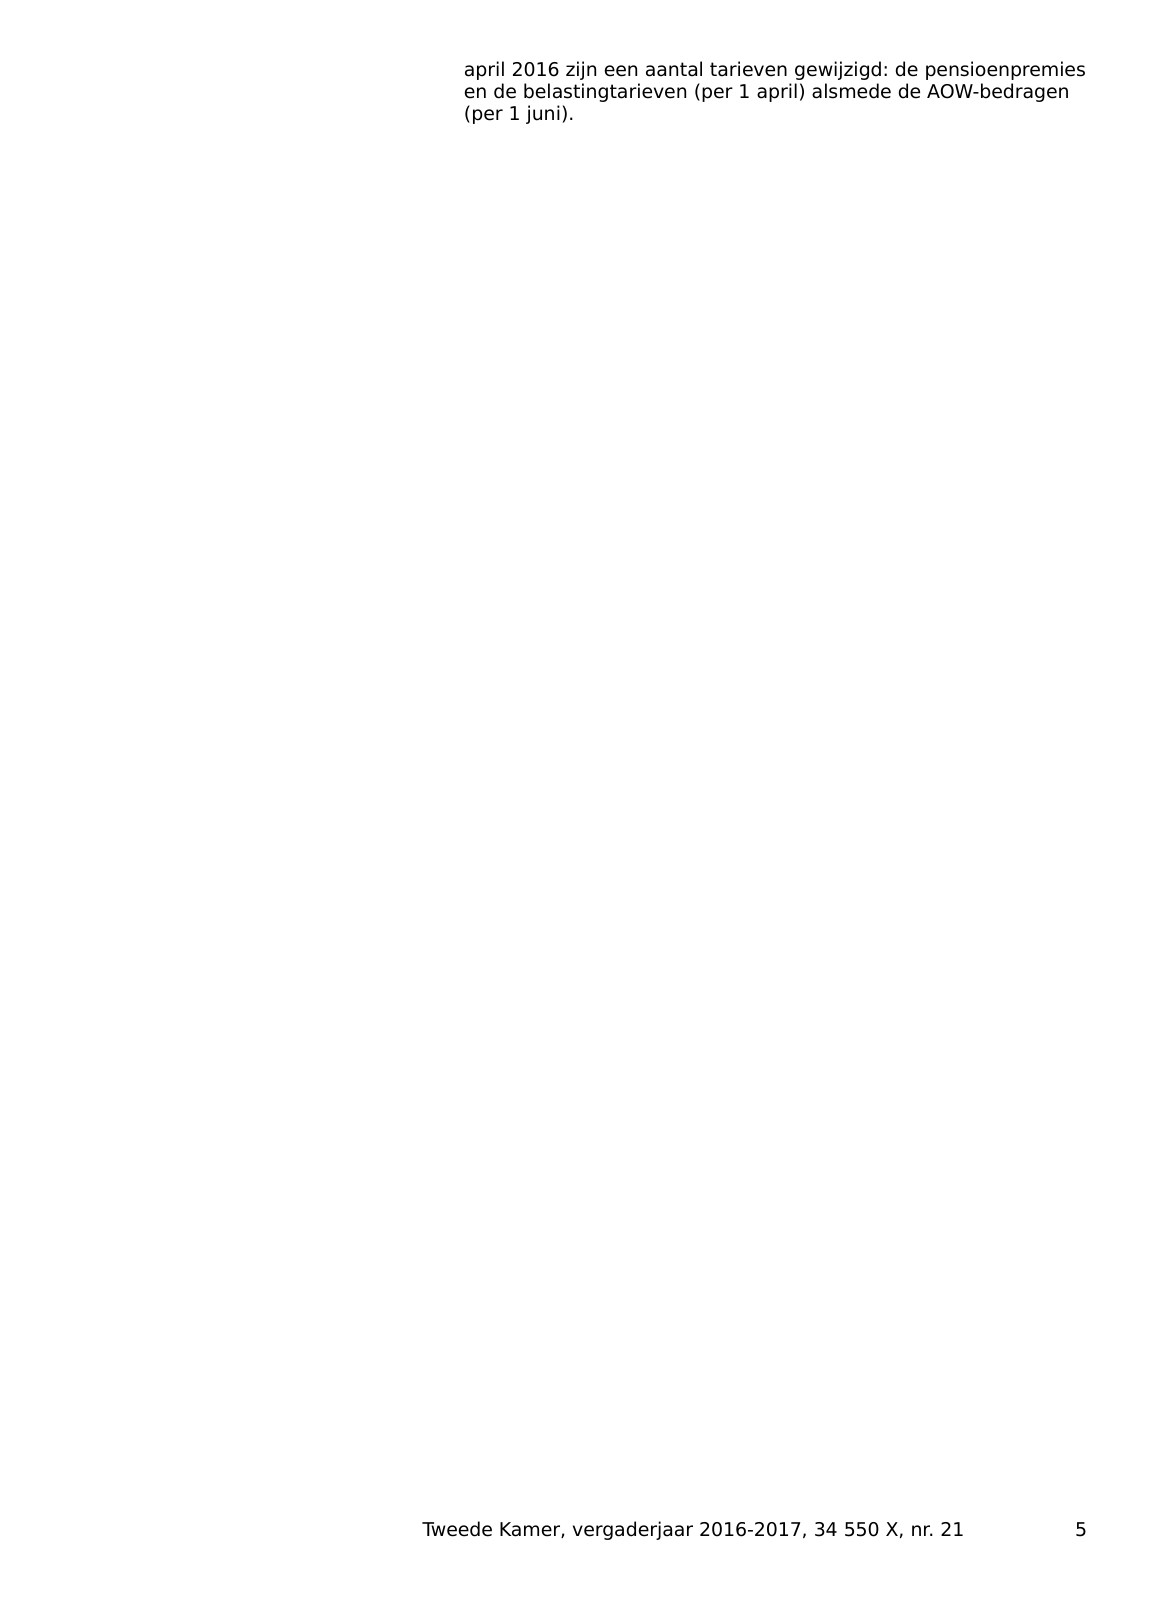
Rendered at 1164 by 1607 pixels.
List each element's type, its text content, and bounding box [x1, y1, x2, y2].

text april 2016 zijn een aantal tarieven gewijzigd: de pensioenpremies en de belastingtarieven (per 1 april) alsmede de AOW-bedragen (per 1 juni). [422, 59, 1087, 125]
